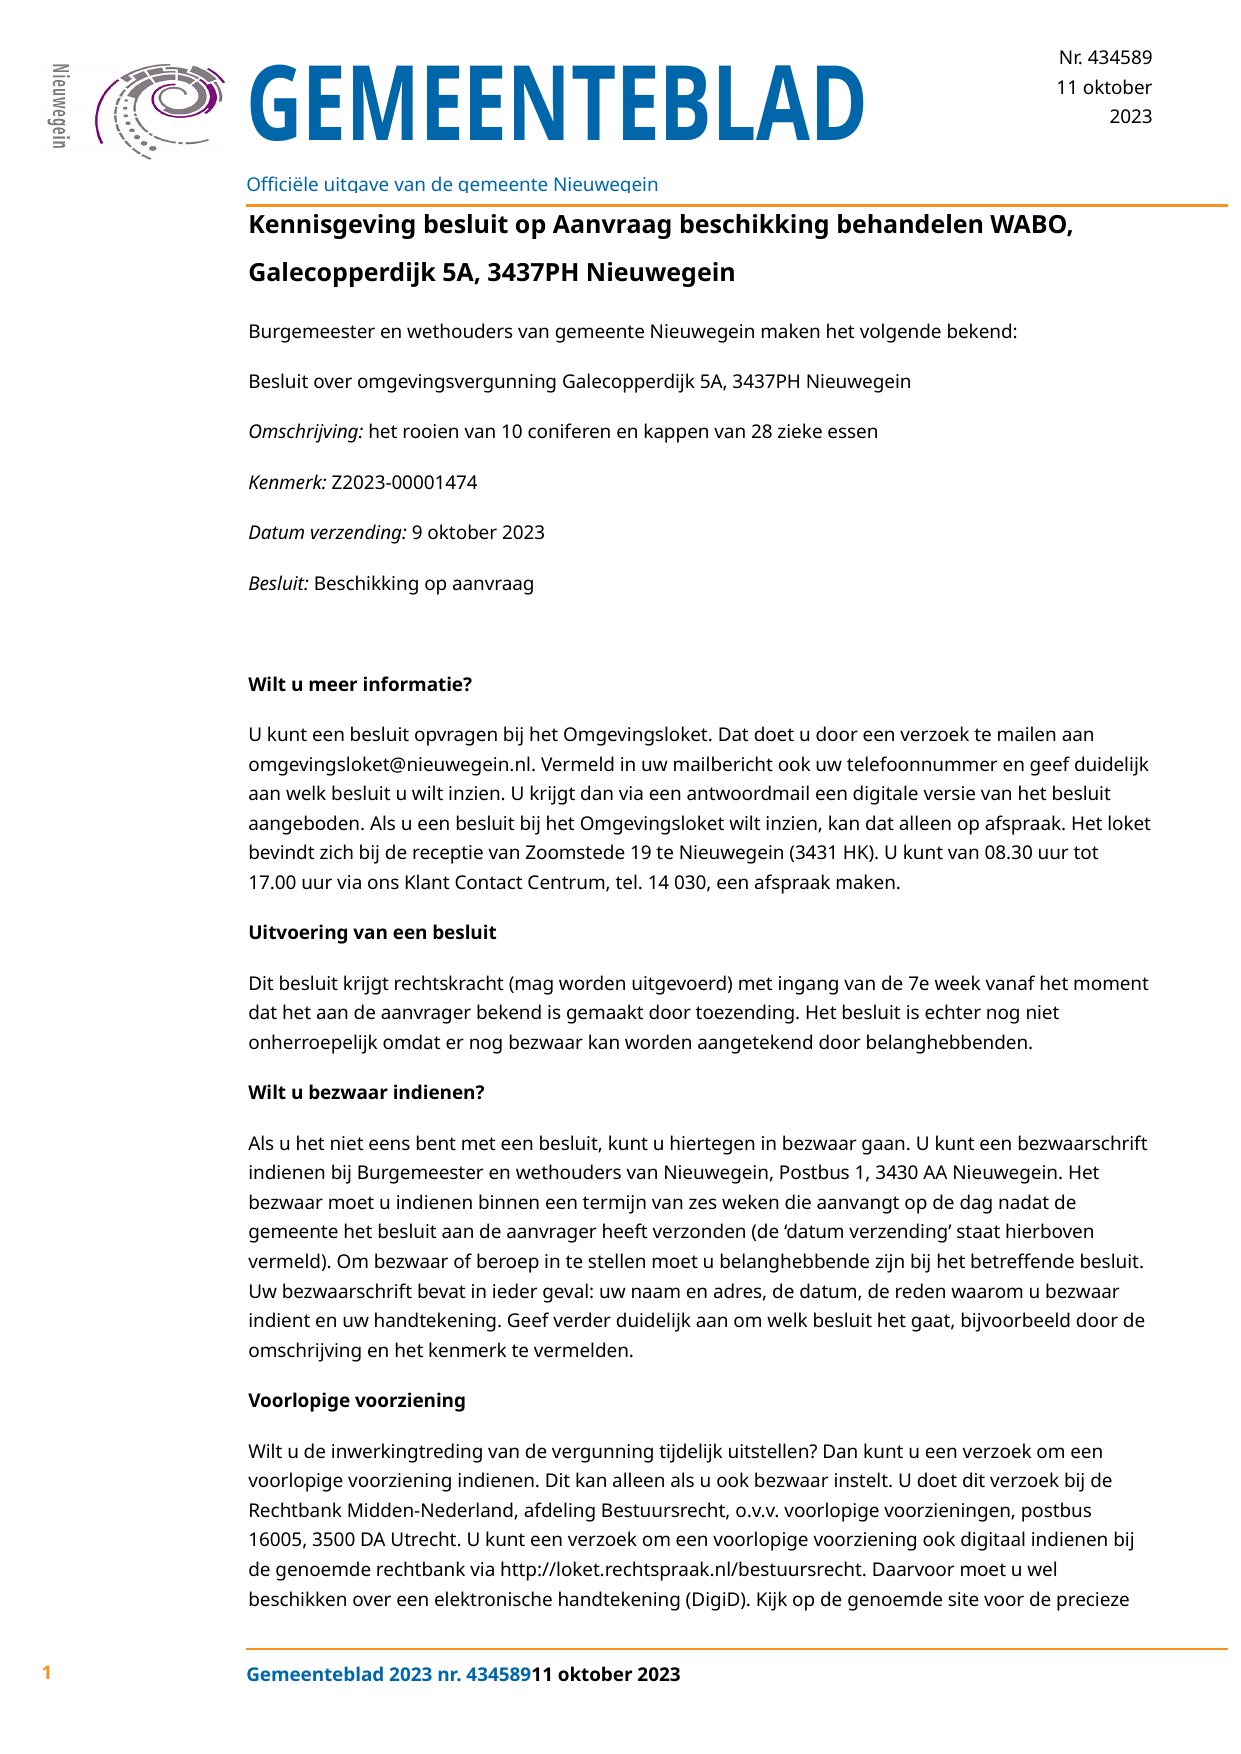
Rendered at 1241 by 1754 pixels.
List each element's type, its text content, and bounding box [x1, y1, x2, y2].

text Omschrijving: het rooien van 10 coniferen en kappen van 28 zieke essen [248, 419, 1152, 444]
text Wilt u bezwaar indienen? [248, 1079, 1152, 1105]
text Besluit: Beschikking op aanvraag [248, 570, 1152, 596]
text Dit besluit krijgt rechtskracht (mag worden uitgevoerd) met ingang van de 7e week vanaf het moment dat het aan de aanvrager bekend is gemaakt door toezending. Het besluit is echter nog niet onherroepelijk omdat er nog bezwaar kan worden aangetekend door belanghebbenden. [248, 970, 1152, 1055]
text Datum verzending: 9 oktober 2023 [248, 519, 1152, 545]
text Burgemeester en wethouders van gemeente Nieuwegein maken het volgende bekend: [248, 318, 1152, 344]
text U kunt een besluit opvragen bij het Omgevingsloket. Dat doet u door een verzoek te mailen aan omgevingsloket@nieuwegein.nl. Vermeld in uw mailbericht ook uw telefoonnummer en geef duidelijk aan welk besluit u wilt inzien. U krijgt dan via een antwoordmail een digitale versie van het besluit aangeboden. Als u een besluit bij het Omgevingsloket wilt inzien, kan dat alleen op afspraak. Het loket bevindt zich bij de receptie van Zoomstede 19 te Nieuwegein (3431 HK). U kunt van 08.30 uur tot 17.00 uur via ons Klant Contact Centrum, tel. 14 030, een afspraak maken. [248, 721, 1152, 895]
text Voorlopige voorziening [248, 1387, 1152, 1413]
text Wilt u meer informatie? [248, 671, 1152, 697]
text Als u het niet eens bent met een besluit, kunt u hiertegen in bezwaar gaan. U kunt een bezwaarschrift indienen bij Burgemeester en wethouders van Nieuwegein, Postbus 1, 3430 AA Nieuwegein. Het bezwaar moet u indienen binnen een termijn van zes weken die aanvangt op de dag nadat de gemeente het besluit aan de aanvrager heeft verzonden (de ‘datum verzending’ staat hierboven vermeld). Om bezwaar of beroep in te stellen moet u belanghebbende zijn bij het betreffende besluit. Uw bezwaarschrift bevat in ieder geval: uw naam en adres, de datum, de reden waarom u bezwaar indient en uw handtekening. Geef verder duidelijk aan om welk besluit het gaat, bijvoorbeeld door de omschrijving en het kenmerk te vermelden. [248, 1130, 1152, 1363]
text Uitvoering van een besluit [248, 919, 1152, 945]
picture [41, 47, 231, 172]
text Kennisgeving besluit op Aanvraag beschikking behandelen WABO, Galecopperdijk 5A, 3437PH Nieuwegein [248, 207, 1152, 288]
text Besluit over omgevingsvergunning Galecopperdijk 5A, 3437PH Nieuwegein [248, 368, 1152, 394]
text Wilt u de inwerkingtreding van de vergunning tijdelijk uitstellen? Dan kunt u een verzoek om een voorlopige voorziening indienen. Dit kan alleen als u ook bezwaar instelt. U doet dit verzoek bij de Rechtbank Midden-Nederland, afdeling Bestuursrecht, o.v.v. voorlopige voorzieningen, postbus 16005, 3500 DA Utrecht. U kunt een verzoek om een voorlopige voorziening ook digitaal indienen bij de genoemde rechtbank via http://loket.rechtspraak.nl/bestuursrecht. Daarvoor moet u wel beschikken over een elektronische handtekening (DigiD). Kijk op de genoemde site voor de precieze [248, 1438, 1152, 1612]
text Kenmerk: Z2023-00001474 [248, 469, 1152, 495]
